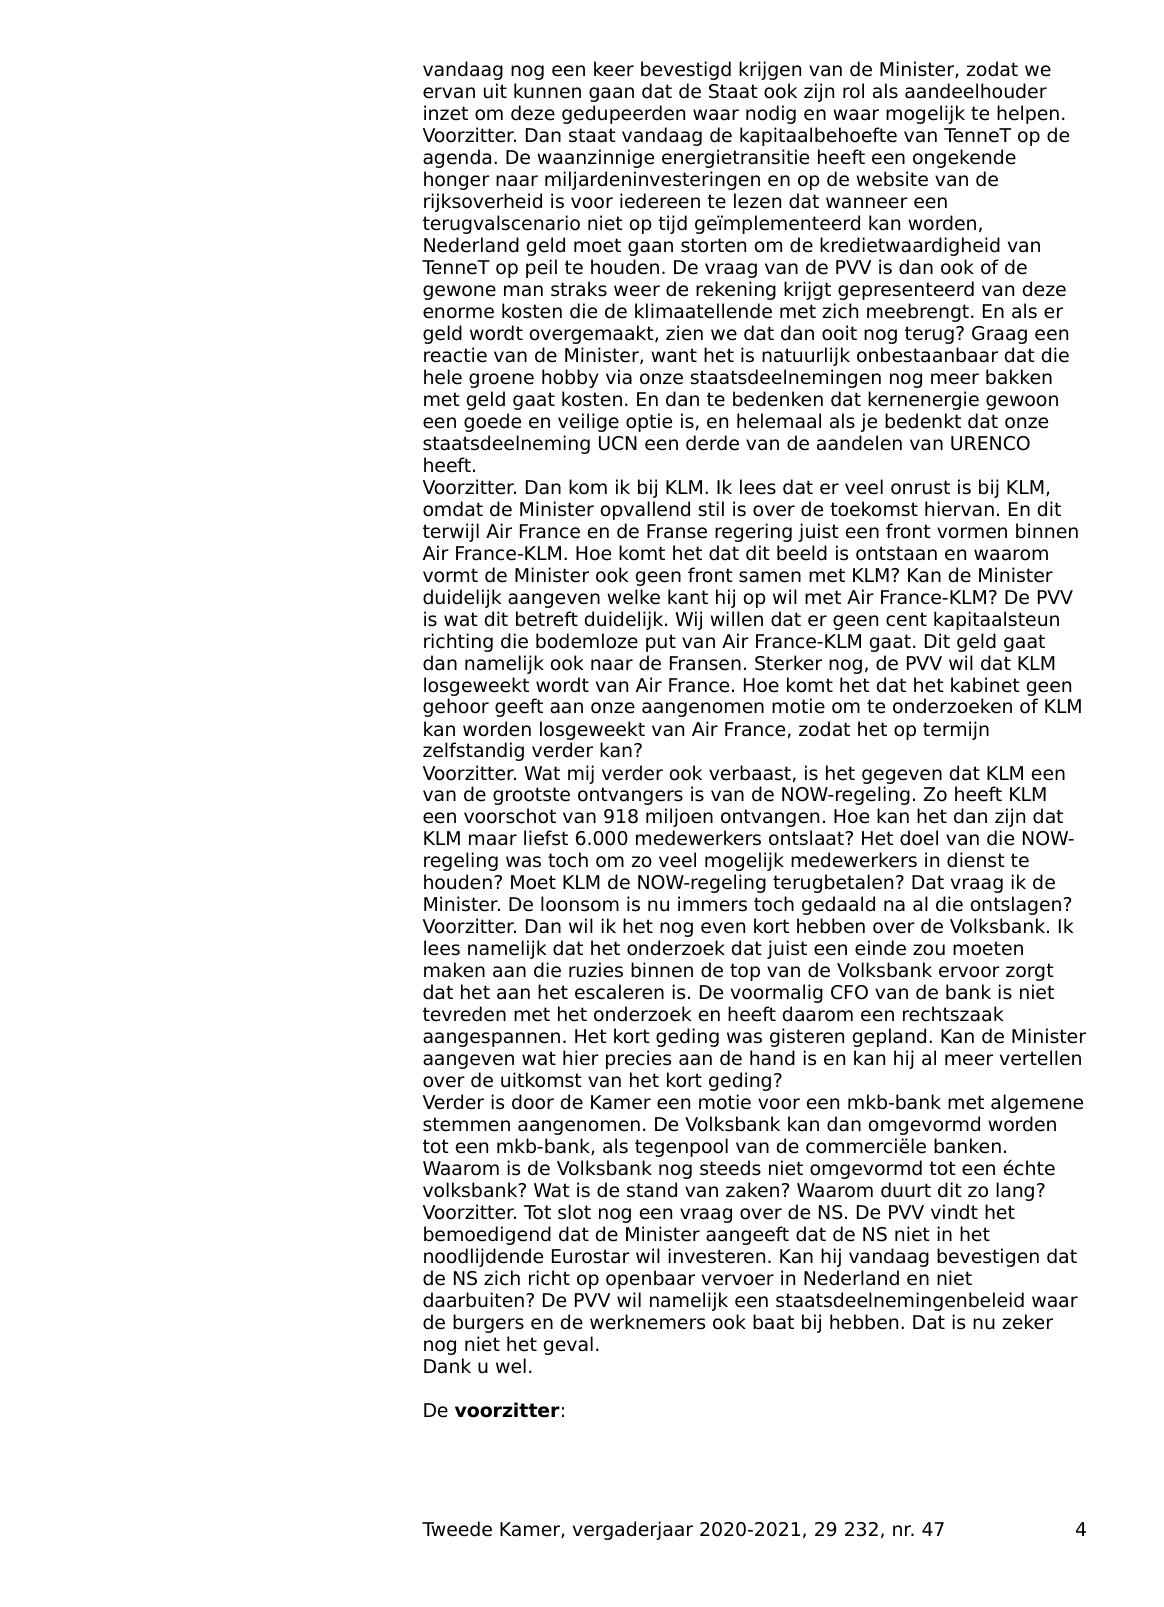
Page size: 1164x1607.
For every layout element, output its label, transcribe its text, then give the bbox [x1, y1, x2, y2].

text Voorzitter. Dan kom ik bij KLM. Ik lees dat er veel onrust is bij KLM, omdat de Minister opvallend stil is over de toekomst hiervan. En dit terwijl Air France en de Franse regering juist een front vormen binnen Air France-KLM. Hoe komt het dat dit beeld is ontstaan en waarom vormt de Minister ook geen front samen met KLM? Kan de Minister duidelijk aangeven welke kant hij op wil met Air France-KLM? De PVV is wat dit betreft duidelijk. Wij willen dat er geen cent kapitaalsteun richting die bodemloze put van Air France-KLM gaat. Dit geld gaat dan namelijk ook naar de Fransen. Sterker nog, de PVV wil dat KLM losgeweekt wordt van Air France. Hoe komt het dat het kabinet geen gehoor geeft aan onze aangenomen motie om te onderzoeken of KLM kan worden losgeweekt van Air France, zodat het op termijn zelfstandig verder kan? [422, 477, 1087, 762]
text Dank u wel. [422, 1356, 1087, 1378]
text Voorzitter. Dan wil ik het nog even kort hebben over de Volksbank. Ik lees namelijk dat het onderzoek dat juist een einde zou moeten maken aan die ruzies binnen de top van de Volksbank ervoor zorgt dat het aan het escaleren is. De voormalig CFO van de bank is niet tevreden met het onderzoek en heeft daarom een rechtszaak aangespannen. Het kort geding was gisteren gepland. Kan de Minister aangeven wat hier precies aan de hand is en kan hij al meer vertellen over de uitkomst van het kort geding? [422, 916, 1087, 1092]
text De voorzitter: [422, 1400, 1087, 1422]
text Voorzitter. Dan staat vandaag de kapitaalbehoefte van TenneT op de agenda. De waanzinnige energietransitie heeft een ongekende honger naar miljardeninvesteringen en op de website van de rijksoverheid is voor iedereen te lezen dat wanneer een terugvalscenario niet op tijd geïmplementeerd kan worden, Nederland geld moet gaan storten om de kredietwaardigheid van TenneT op peil te houden. De vraag van de PVV is dan ook of de gewone man straks weer de rekening krijgt gepresenteerd van deze enorme kosten die de klimaatellende met zich meebrengt. En als er geld wordt overgemaakt, zien we dat dan ooit nog terug? Graag een reactie van de Minister, want het is natuurlijk onbestaanbaar dat die hele groene hobby via onze staatsdeelnemingen nog meer bakken met geld gaat kosten. En dan te bedenken dat kernenergie gewoon een goede en veilige optie is, en helemaal als je bedenkt dat onze staatsdeelneming UCN een derde van de aandelen van URENCO heeft. [422, 125, 1087, 477]
text vandaag nog een keer bevestigd krijgen van de Minister, zodat we ervan uit kunnen gaan dat de Staat ook zijn rol als aandeelhouder inzet om deze gedupeerden waar nodig en waar mogelijk te helpen. [422, 59, 1087, 125]
text Voorzitter. Tot slot nog een vraag over de NS. De PVV vindt het bemoedigend dat de Minister aangeeft dat de NS niet in het noodlijdende Eurostar wil investeren. Kan hij vandaag bevestigen dat de NS zich richt op openbaar vervoer in Nederland en niet daarbuiten? De PVV wil namelijk een staatsdeelnemingenbeleid waar de burgers en de werknemers ook baat bij hebben. Dat is nu zeker nog niet het geval. [422, 1202, 1087, 1356]
text Verder is door de Kamer een motie voor een mkb-bank met algemene stemmen aangenomen. De Volksbank kan dan omgevormd worden tot een mkb-bank, als tegenpool van de commerciële banken. Waarom is de Volksbank nog steeds niet omgevormd tot een échte volksbank? Wat is de stand van zaken? Waarom duurt dit zo lang? [422, 1092, 1087, 1202]
text Voorzitter. Wat mij verder ook verbaast, is het gegeven dat KLM een van de grootste ontvangers is van de NOW-regeling. Zo heeft KLM een voorschot van 918 miljoen ontvangen. Hoe kan het dan zijn dat KLM maar liefst 6.000 medewerkers ontslaat? Het doel van die NOW-regeling was toch om zo veel mogelijk medewerkers in dienst te houden? Moet KLM de NOW-regeling terugbetalen? Dat vraag ik de Minister. De loonsom is nu immers toch gedaald na al die ontslagen? [422, 762, 1087, 916]
